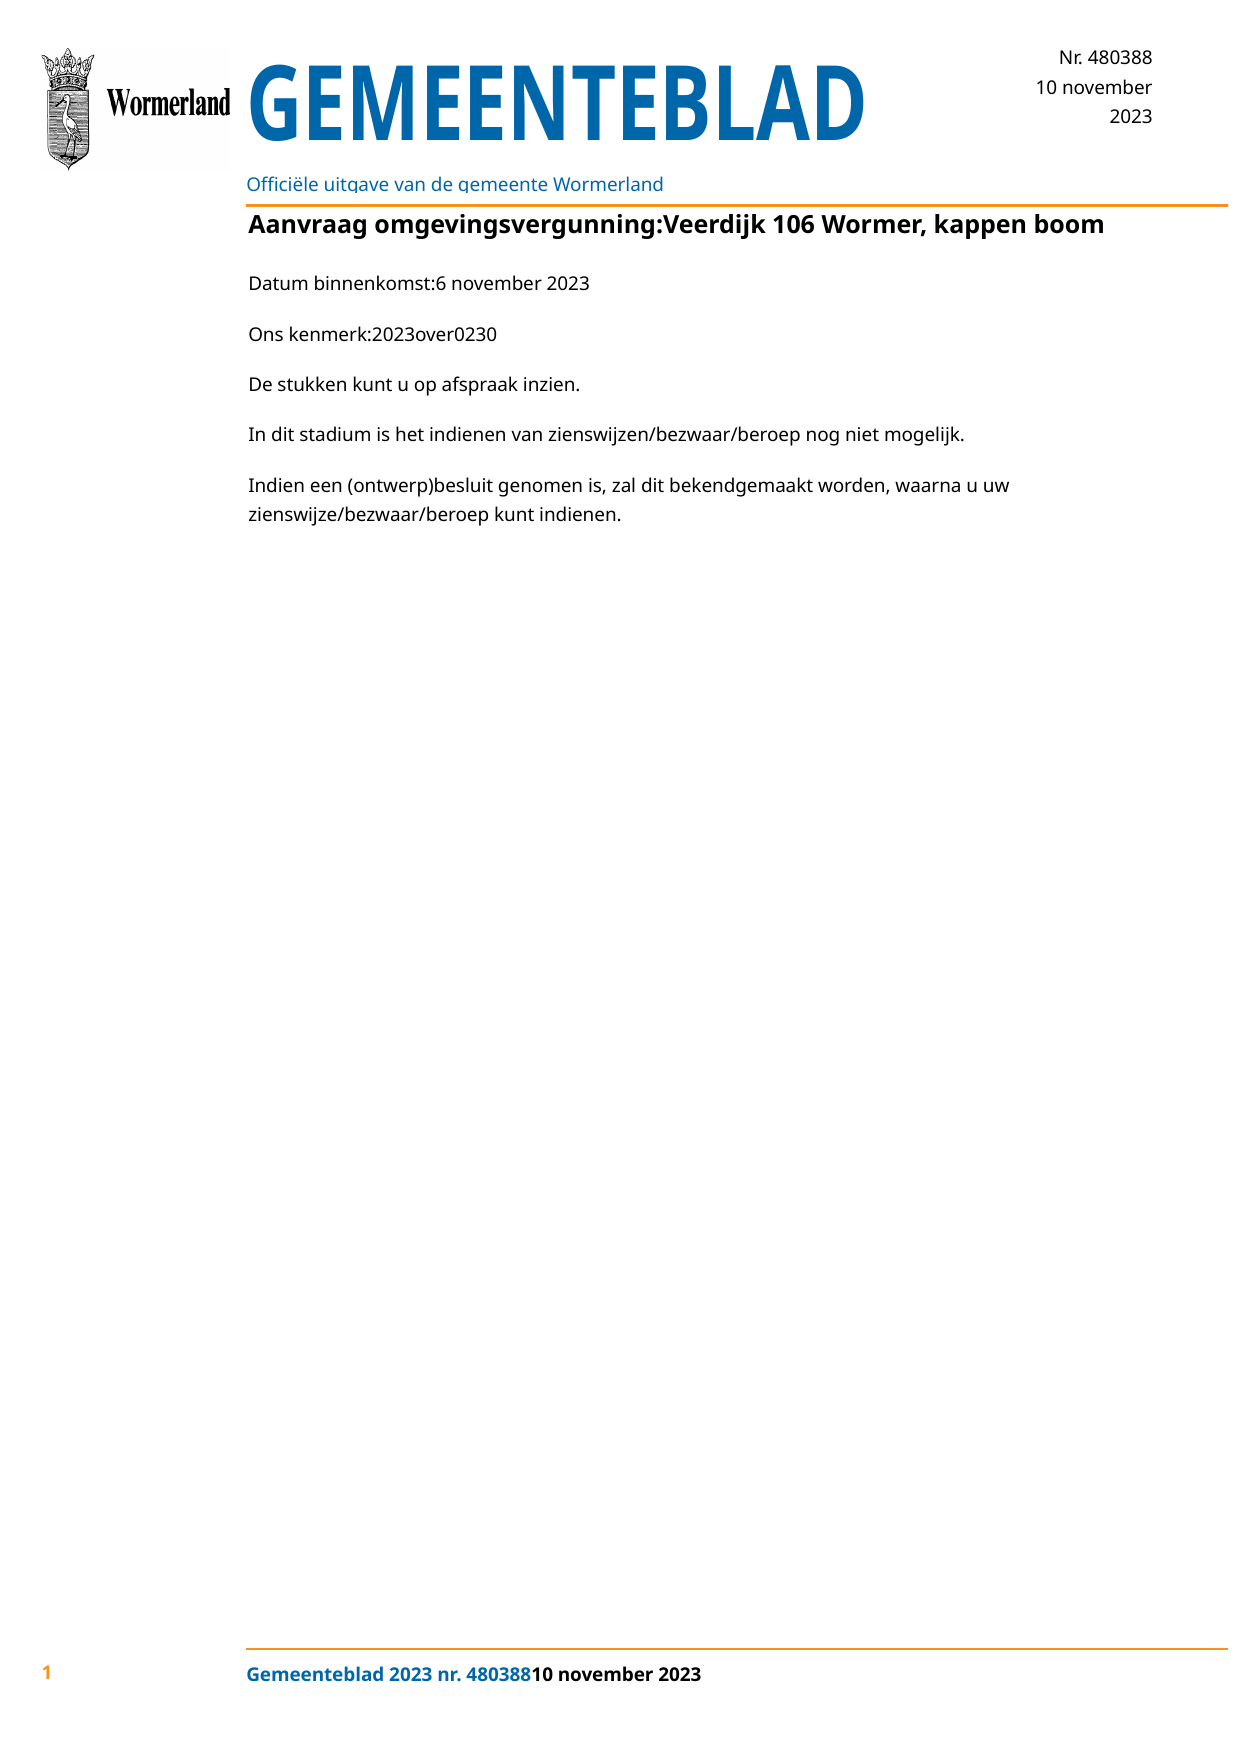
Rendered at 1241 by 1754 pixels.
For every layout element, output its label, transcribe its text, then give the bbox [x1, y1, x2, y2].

text Datum binnenkomst:6 november 2023 [248, 270, 1152, 296]
text Aanvraag omgevingsvergunning:Veerdijk 106 Wormer, kappen boom [248, 207, 1152, 241]
text In dit stadium is het indienen van zienswijzen/bezwaar/beroep nog niet mogelijk. [248, 422, 1152, 447]
text Indien een (ontwerp)besluit genomen is, zal dit bekendgemaakt worden, waarna u uw zienswijze/bezwaar/beroep kunt indienen. [248, 472, 1152, 527]
text De stukken kunt u op afspraak inzien. [248, 371, 1152, 397]
picture [41, 47, 231, 172]
text Ons kenmerk:2023over0230 [248, 321, 1152, 346]
